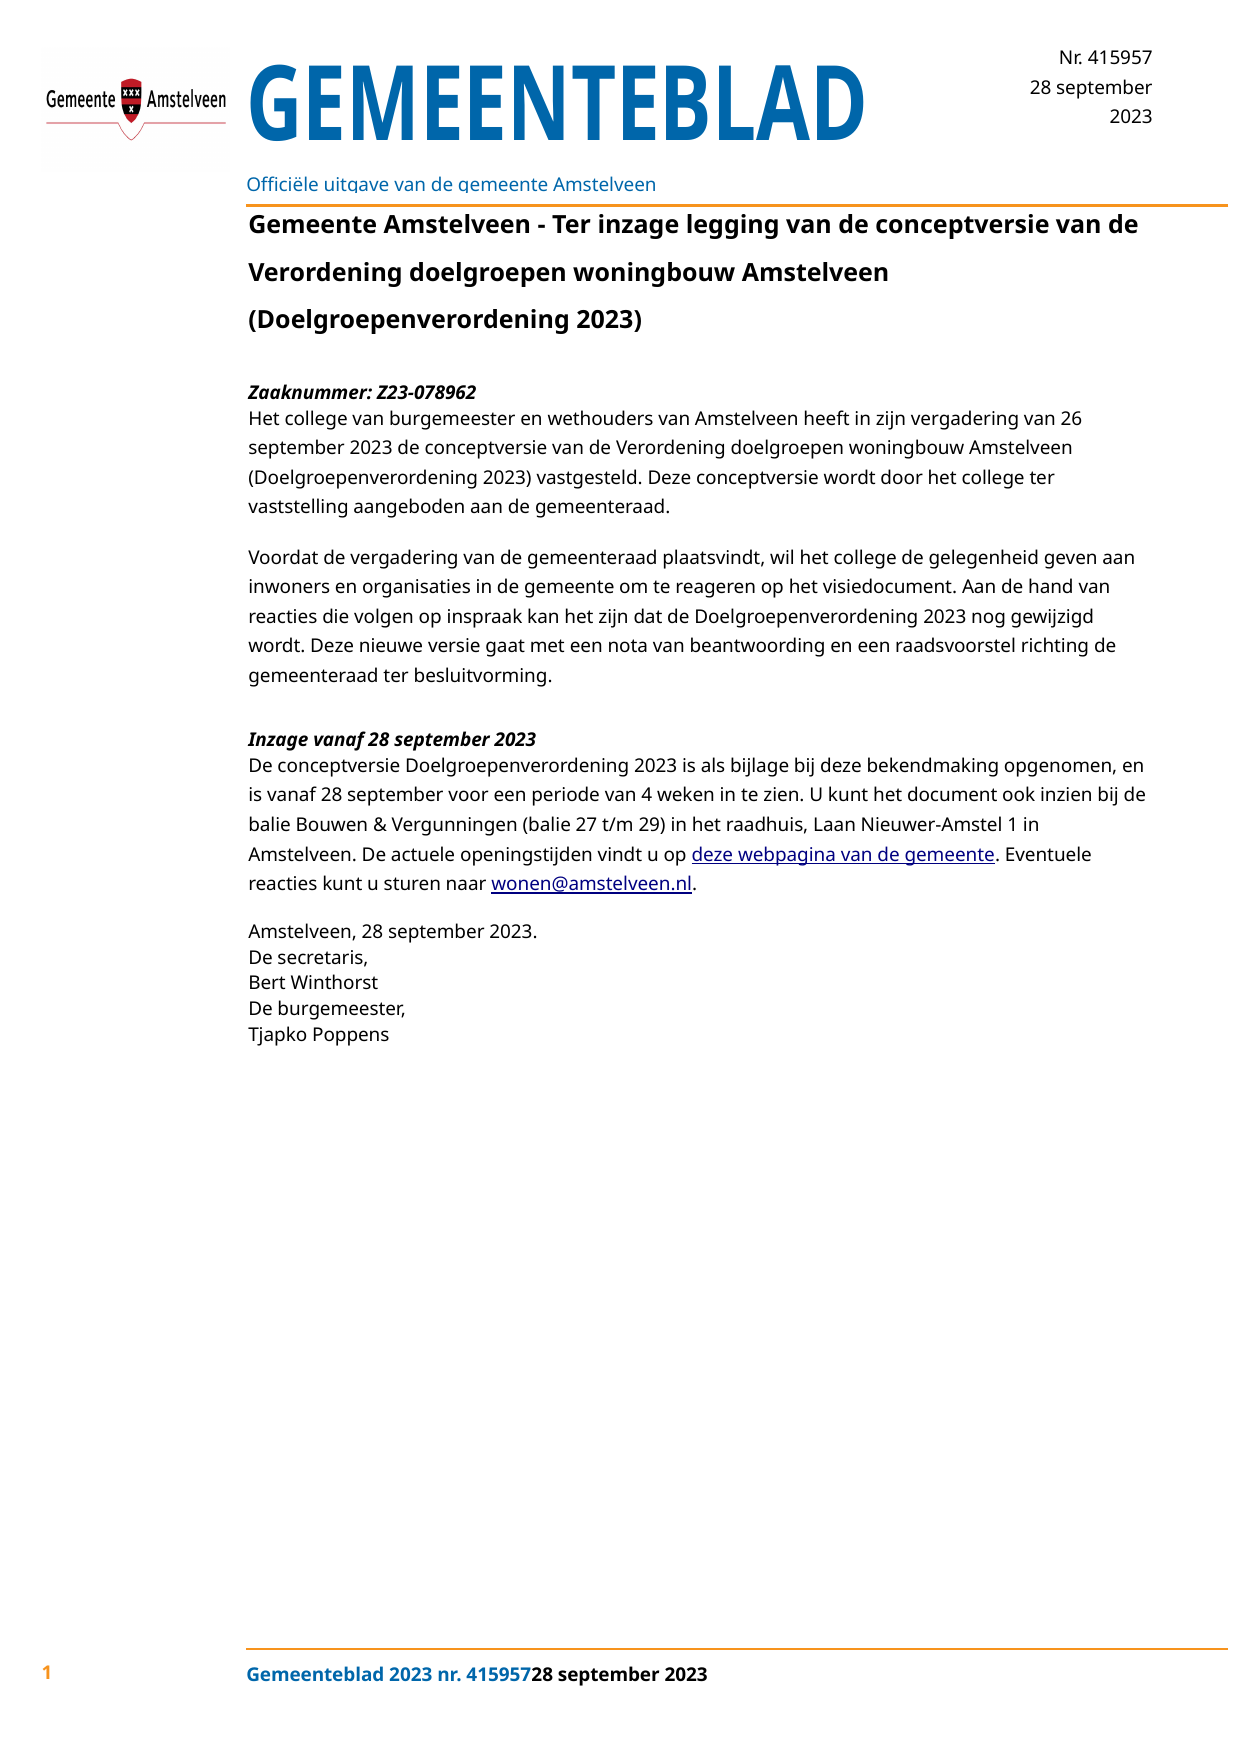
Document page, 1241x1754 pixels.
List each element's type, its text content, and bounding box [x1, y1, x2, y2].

text De conceptversie Doelgroepenverordening 2023 is als bijlage bij deze bekendmaking opgenomen, en is vanaf 28 september voor een periode van 4 weken in te zien. U kunt het document ook inzien bij de balie Bouwen & Vergunningen (balie 27 t/m 29) in het raadhuis, Laan Nieuwer-Amstel 1 in Amstelveen. De actuele openingstijden vindt u op deze webpagina van de gemeente. Eventuele reacties kunt u sturen naar wonen@amstelveen.nl. [248, 752, 1152, 896]
text De secretaris, [248, 944, 1152, 969]
text De burgemeester, [248, 995, 1152, 1021]
text Amstelveen, 28 september 2023. [248, 918, 1152, 944]
text Inzage vanaf 28 september 2023 [248, 726, 1152, 752]
text Zaaknummer: Z23-078962 [248, 379, 1152, 405]
text Bert Winthorst [248, 969, 1152, 995]
picture [41, 47, 231, 172]
text Tjapko Poppens [248, 1021, 1152, 1047]
text Gemeente Amstelveen - Ter inzage legging van de conceptversie van de Verordening doelgroepen woningbouw Amstelveen (Doelgroepenverordening 2023) [248, 207, 1152, 336]
text Voordat de vergadering van de gemeenteraad plaatsvindt, wil het college de gelegenheid geven aan inwoners en organisaties in de gemeente om te reageren op het visiedocument. Aan de hand van reacties die volgen op inspraak kan het zijn dat de Doelgroepenverordening 2023 nog gewijzigd wordt. Deze nieuwe versie gaat met een nota van beantwoording en een raadsvoorstel richting de gemeenteraad ter besluitvorming. [248, 544, 1152, 688]
text Het college van burgemeester en wethouders van Amstelveen heeft in zijn vergadering van 26 september 2023 de conceptversie van de Verordening doelgroepen woningbouw Amstelveen (Doelgroepenverordening 2023) vastgesteld. Deze conceptversie wordt door het college ter vaststelling aangeboden aan de gemeenteraad. [248, 405, 1152, 519]
